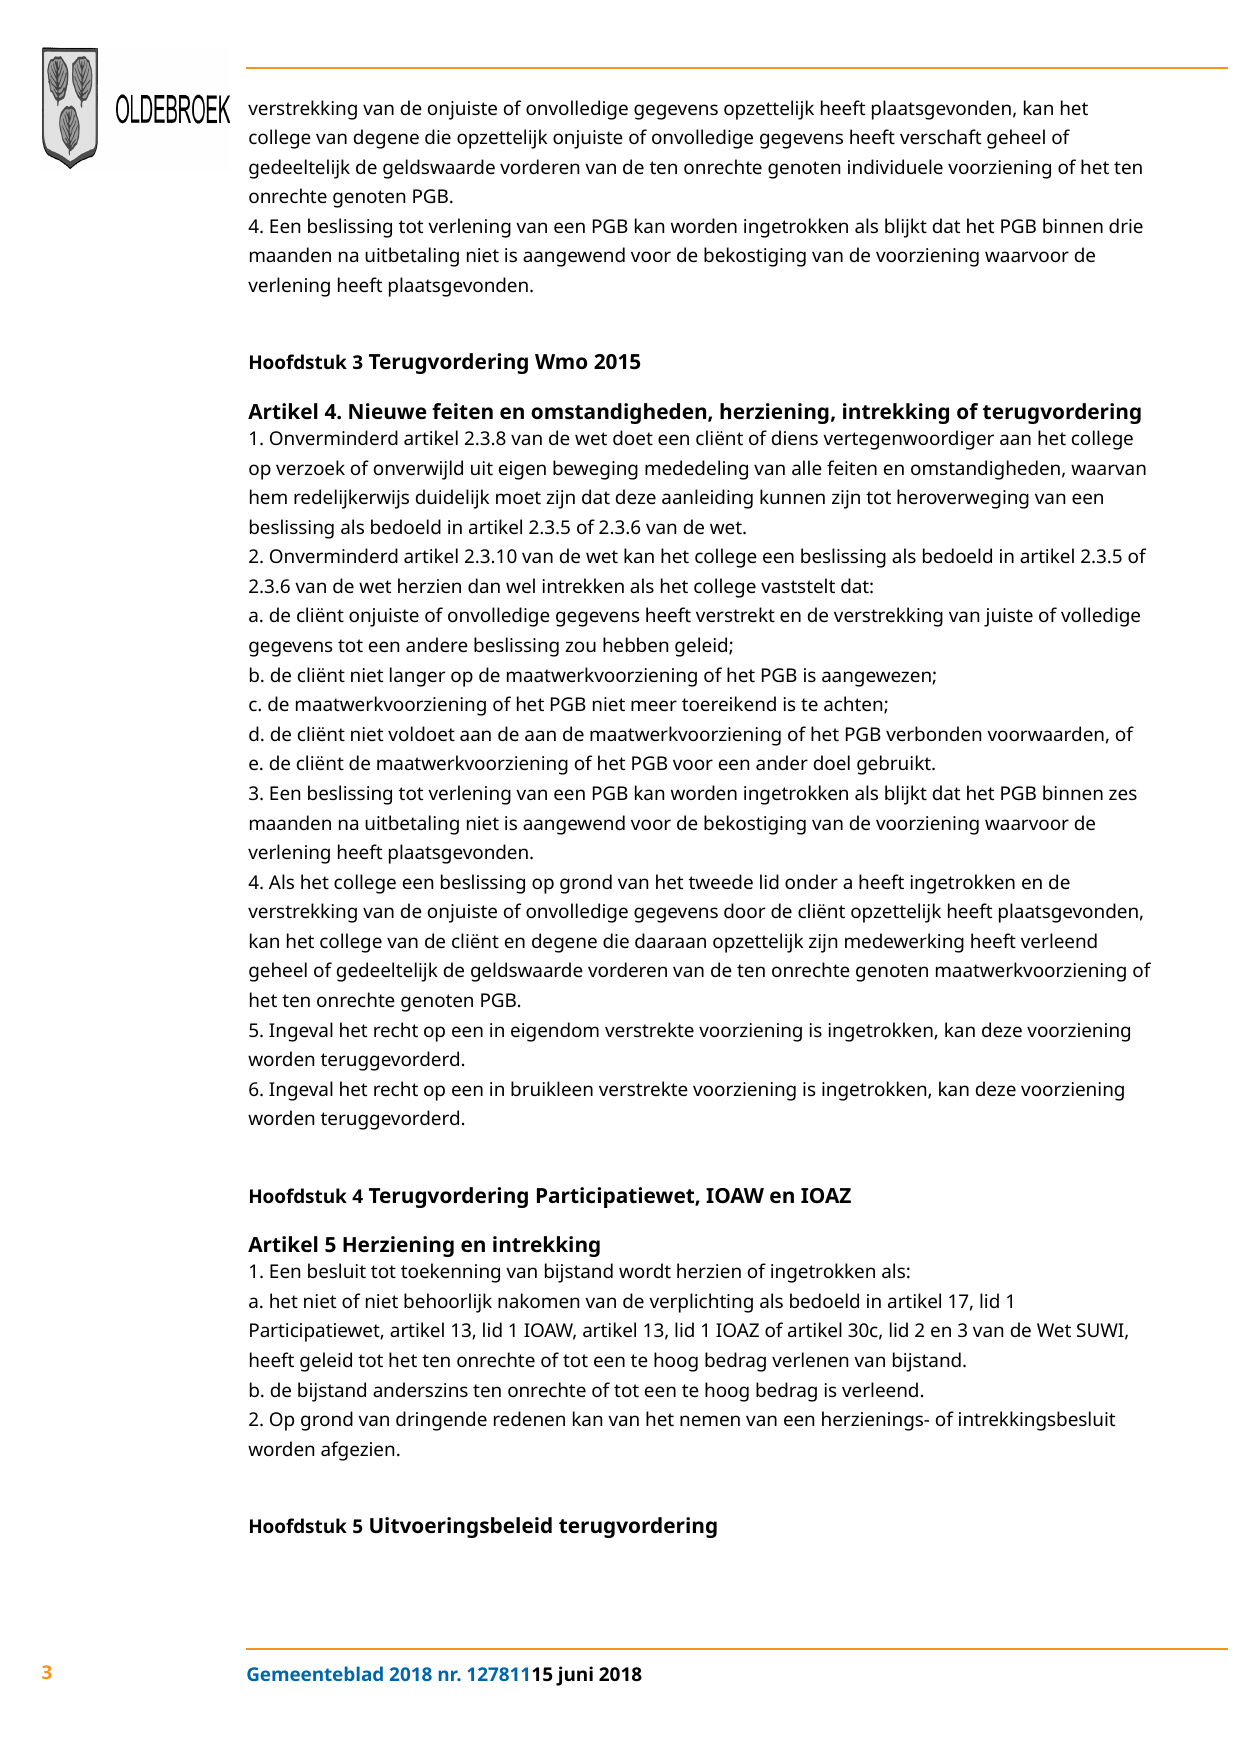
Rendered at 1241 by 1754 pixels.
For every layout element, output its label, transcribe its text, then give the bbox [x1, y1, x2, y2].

text Artikel 4. Nieuwe feiten en omstandigheden, herziening, intrekking of terugvordering [248, 397, 1152, 425]
text 4. Als het college een beslissing op grond van het tweede lid onder a heeft ingetrokken en de verstrekking van de onjuiste of onvolledige gegevens door de cliënt opzettelijk heeft plaatsgevonden, kan het college van de cliënt en degene die daaraan opzettelijk zijn medewerking heeft verleend geheel of gedeeltelijk de geldswaarde vorderen van de ten onrechte genoten maatwerkvoorziening of het ten onrechte genoten PGB. [248, 869, 1152, 1013]
text b. de cliënt niet langer op de maatwerkvoorziening of het PGB is aangewezen; [248, 662, 1152, 688]
picture [41, 47, 231, 172]
text 3. Een beslissing tot verlening van een PGB kan worden ingetrokken als blijkt dat het PGB binnen zes maanden na uitbetaling niet is aangewend voor de bekostiging van de voorziening waarvoor de verlening heeft plaatsgevonden. [248, 780, 1152, 865]
text 6. Ingeval het recht op een in bruikleen verstrekte voorziening is ingetrokken, kan deze voorziening worden teruggevorderd. [248, 1076, 1152, 1131]
text Artikel 5 Herziening en intrekking [248, 1230, 1152, 1258]
text 2. Op grond van dringende redenen kan van het nemen van een herzienings- of intrekkingsbesluit worden afgezien. [248, 1406, 1152, 1462]
text d. de cliënt niet voldoet aan de aan de maatwerkvoorziening of het PGB verbonden voorwaarden, of [248, 721, 1152, 747]
text e. de cliënt de maatwerkvoorziening of het PGB voor een ander doel gebruikt. [248, 751, 1152, 776]
text verstrekking van de onjuiste of onvolledige gegevens opzettelijk heeft plaatsgevonden, kan het college van degene die opzettelijk onjuiste of onvolledige gegevens heeft verschaft geheel of gedeeltelijk de geldswaarde vorderen van de ten onrechte genoten individuele voorziening of het ten onrechte genoten PGB. [248, 95, 1152, 209]
text c. de maatwerkvoorziening of het PGB niet meer toereikend is te achten; [248, 691, 1152, 717]
text Hoofdstuk 3 Terugvordering Wmo 2015 [248, 347, 1152, 376]
text Hoofdstuk 5 Uitvoeringsbeleid terugvordering [248, 1511, 1152, 1540]
text 1. Onverminderd artikel 2.3.8 van de wet doet een cliënt of diens vertegenwoordiger aan het college op verzoek of onverwijld uit eigen beweging mededeling van alle feiten en omstandigheden, waarvan hem redelijkerwijs duidelijk moet zijn dat deze aanleiding kunnen zijn tot heroverweging van een beslissing als bedoeld in artikel 2.3.5 of 2.3.6 van de wet. [248, 425, 1152, 540]
text 4. Een beslissing tot verlening van een PGB kan worden ingetrokken als blijkt dat het PGB binnen drie maanden na uitbetaling niet is aangewend voor de bekostiging van de voorziening waarvoor de verlening heeft plaatsgevonden. [248, 213, 1152, 298]
text 1. Een besluit tot toekenning van bijstand wordt herzien of ingetrokken als: [248, 1258, 1152, 1284]
text Hoofdstuk 4 Terugvordering Participatiewet, IOAW en IOAZ [248, 1181, 1152, 1209]
text a. de cliënt onjuiste of onvolledige gegevens heeft verstrekt en de verstrekking van juiste of volledige gegevens tot een andere beslissing zou hebben geleid; [248, 603, 1152, 658]
text 2. Onverminderd artikel 2.3.10 van de wet kan het college een beslissing als bedoeld in artikel 2.3.5 of 2.3.6 van de wet herzien dan wel intrekken als het college vaststelt dat: [248, 543, 1152, 599]
text b. de bijstand anderszins ten onrechte of tot een te hoog bedrag is verleend. [248, 1377, 1152, 1403]
text 5. Ingeval het recht op een in eigendom verstrekte voorziening is ingetrokken, kan deze voorziening worden teruggevorderd. [248, 1017, 1152, 1072]
text a. het niet of niet behoorlijk nakomen van de verplichting als bedoeld in artikel 17, lid 1 Participatiewet, artikel 13, lid 1 IOAW, artikel 13, lid 1 IOAZ of artikel 30c, lid 2 en 3 van de Wet SUWI, heeft geleid tot het ten onrechte of tot een te hoog bedrag verlenen van bijstand. [248, 1288, 1152, 1373]
